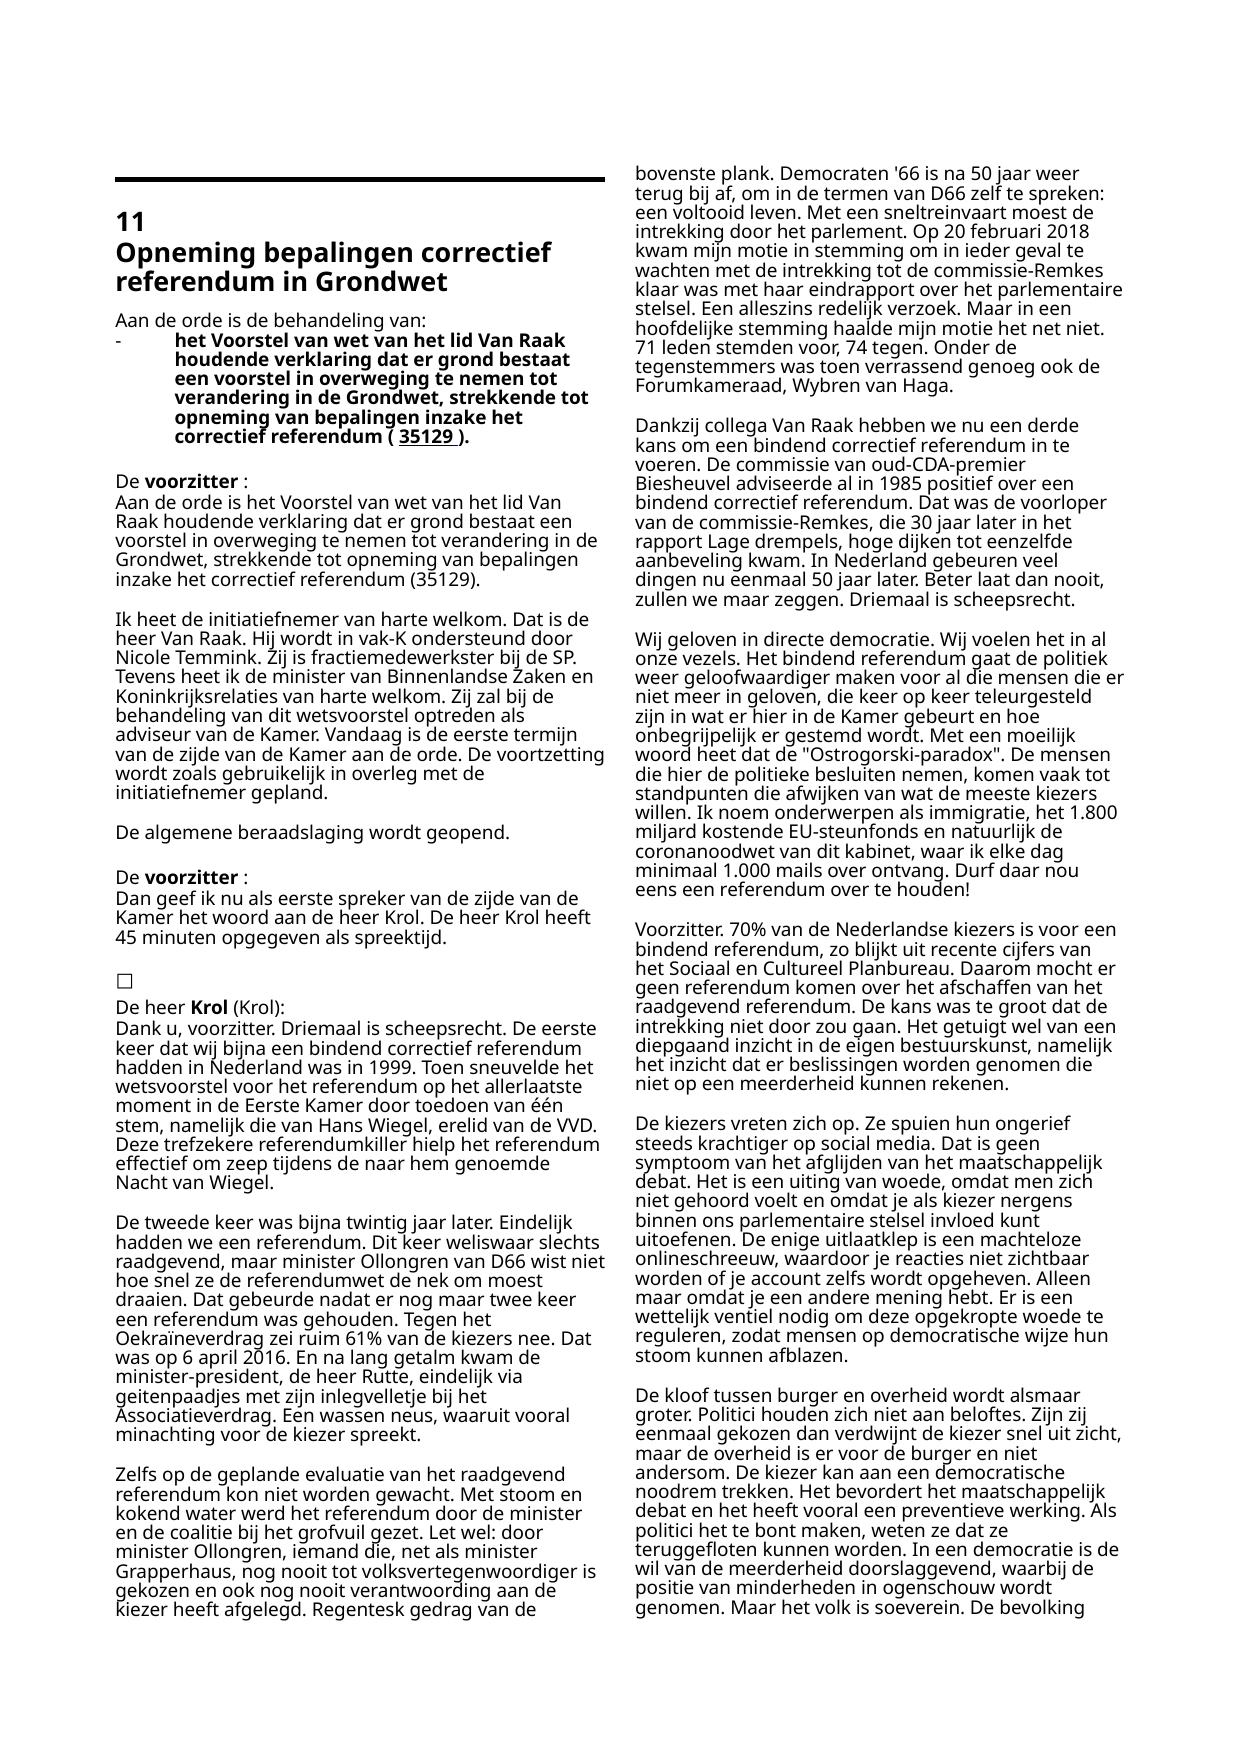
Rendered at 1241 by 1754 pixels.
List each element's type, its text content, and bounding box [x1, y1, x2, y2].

text ⬜ [115, 969, 605, 994]
text De voorzitter : [115, 864, 605, 890]
text De voorzitter : [115, 468, 605, 494]
text Aan de orde is de behandeling van: [115, 312, 605, 332]
text Dank u, voorzitter. Driemaal is scheepsrecht. De eerste keer dat wij bijna een bindend correctief referendum hadden in Nederland was in 1999. Toen sneuvelde het wetsvoorstel voor het referendum op het allerlaatste moment in de Eerste Kamer door toedoen van één stem, namelijk die van Hans Wiegel, erelid van de VVD. Deze trefzekere referendumkiller hielp het referendum effectief om zeep tijdens de naar hem genoemde Nacht van Wiegel. [115, 1020, 605, 1194]
text bovenste plank. Democraten '66 is na 50 jaar weer terug bij af, om in de termen van D66 zelf te spreken: een voltooid leven. Met een sneltreinvaart moest de intrekking door het parlement. Op 20 februari 2018 kwam mijn motie in stemming om in ieder geval te wachten met de intrekking tot de commissie-Remkes klaar was met haar eindrapport over het parlementaire stelsel. Een alleszins redelijk verzoek. Maar in een hoofdelijke stemming haalde mijn motie het net niet. 71 leden stemden voor, 74 tegen. Onder de tegenstemmers was toen verrassend genoeg ook de Forumkameraad, Wybren van Haga. [635, 165, 1125, 397]
text 11 [115, 203, 605, 239]
text De algemene beraadslaging wordt geopend. [115, 824, 605, 843]
list het Voorstel van wet van het lid Van Raak houdende verklaring dat er grond bestaat een voorstel in overweging te nemen tot verandering in de Grondwet, strekkende tot opneming van bepalingen inzake het correctief referendum ( 35129 ). [115, 332, 605, 447]
text De heer Krol (Krol): [115, 994, 605, 1020]
text Voorzitter. 70% van de Nederlandse kiezers is voor een bindend referendum, zo blijkt uit recente cijfers van het Sociaal en Cultureel Planbureau. Daarom mocht er geen referendum komen over het afschaffen van het raadgevend referendum. De kans was te groot dat de intrekking niet door zou gaan. Het getuigt wel van een diepgaand inzicht in de eigen bestuurskunst, namelijk het inzicht dat er beslissingen worden genomen die niet op een meerderheid kunnen rekenen. [635, 921, 1125, 1095]
text Aan de orde is het Voorstel van wet van het lid Van Raak houdende verklaring dat er grond bestaat een voorstel in overweging te nemen tot verandering in de Grondwet, strekkende tot opneming van bepalingen inzake het correctief referendum (35129). [115, 494, 605, 590]
text De tweede keer was bijna twintig jaar later. Eindelijk hadden we een referendum. Dit keer weliswaar slechts raadgevend, maar minister Ollongren van D66 wist niet hoe snel ze de referendumwet de nek om moest draaien. Dat gebeurde nadat er nog maar twee keer een referendum was gehouden. Tegen het Oekraïneverdrag zei ruim 61% van de kiezers nee. Dat was op 6 april 2016. En na lang getalm kwam de minister-president, de heer Rutte, eindelijk via geitenpaadjes met zijn inlegvelletje bij het Associatieverdrag. Een wassen neus, waaruit vooral minachting voor de kiezer spreekt. [115, 1214, 605, 1446]
text Wij geloven in directe democratie. Wij voelen het in al onze vezels. Het bindend referendum gaat de politiek weer geloofwaardiger maken voor al die mensen die er niet meer in geloven, die keer op keer teleurgesteld zijn in wat er hier in de Kamer gebeurt en hoe onbegrijpelijk er gestemd wordt. Met een moeilijk woord heet dat de "Ostrogorski-paradox". De mensen die hier de politieke besluiten nemen, komen vaak tot standpunten die afwijken van wat de meeste kiezers willen. Ik noem onderwerpen als immigratie, het 1.800 miljard kostende EU-steunfonds en natuurlijk de coronanoodwet van dit kabinet, waar ik elke dag minimaal 1.000 mails over ontvang. Durf daar nou eens een referendum over te houden! [635, 631, 1125, 901]
text De kloof tussen burger en overheid wordt alsmaar groter. Politici houden zich niet aan beloftes. Zijn zij eenmaal gekozen dan verdwijnt de kiezer snel uit zicht, maar de overheid is er voor de burger en niet andersom. De kiezer kan aan een democratische noodrem trekken. Het bevordert het maatschappelijk debat en het heeft vooral een preventieve werking. Als politici het te bont maken, weten ze dat ze teruggefloten kunnen worden. In een democratie is de wil van de meerderheid doorslaggevend, waarbij de positie van minderheden in ogenschouw wordt genomen. Maar het volk is soeverein. De bevolking [635, 1387, 1125, 1618]
text Dan geef ik nu als eerste spreker van de zijde van de Kamer het woord aan de heer Krol. De heer Krol heeft 45 minuten opgegeven als spreektijd. [115, 890, 605, 948]
text Dankzij collega Van Raak hebben we nu een derde kans om een bindend correctief referendum in te voeren. De commissie van oud-CDA-premier Biesheuvel adviseerde al in 1985 positief over een bindend correctief referendum. Dat was de voorloper van de commissie-Remkes, die 30 jaar later in het rapport Lage drempels, hoge dijken tot eenzelfde aanbeveling kwam. In Nederland gebeuren veel dingen nu eenmaal 50 jaar later. Beter laat dan nooit, zullen we maar zeggen. Driemaal is scheepsrecht. [635, 417, 1125, 610]
text Opneming bepalingen correctief referendum in Grondwet [115, 239, 605, 312]
text Zelfs op de geplande evaluatie van het raadgevend referendum kon niet worden gewacht. Met stoom en kokend water werd het referendum door de minister en de coalitie bij het grofvuil gezet. Let wel: door minister Ollongren, iemand die, net als minister Grapperhaus, nog nooit tot volksvertegenwoordiger is gekozen en ook nog nooit verantwoording aan de kiezer heeft afgelegd. Regentesk gedrag van de [115, 1466, 605, 1621]
text Ik heet de initiatiefnemer van harte welkom. Dat is de heer Van Raak. Hij wordt in vak-K ondersteund door Nicole Temmink. Zij is fractiemedewerkster bij de SP. Tevens heet ik de minister van Binnenlandse Zaken en Koninkrijksrelaties van harte welkom. Zij zal bij de behandeling van dit wetsvoorstel optreden als adviseur van de Kamer. Vandaag is de eerste termijn van de zijde van de Kamer aan de orde. De voortzetting wordt zoals gebruikelijk in overleg met de initiatiefnemer gepland. [115, 611, 605, 803]
text De kiezers vreten zich op. Ze spuien hun ongerief steeds krachtiger op social media. Dat is geen symptoom van het afglijden van het maatschappelijk debat. Het is een uiting van woede, omdat men zich niet gehoord voelt en omdat je als kiezer nergens binnen ons parlementaire stelsel invloed kunt uitoefenen. De enige uitlaatklep is een machteloze onlineschreeuw, waardoor je reacties niet zichtbaar worden of je account zelfs wordt opgeheven. Alleen maar omdat je een andere mening hebt. Er is een wettelijk ventiel nodig om deze opgekropte woede te reguleren, zodat mensen op democratische wijze hun stoom kunnen afblazen. [635, 1115, 1125, 1366]
